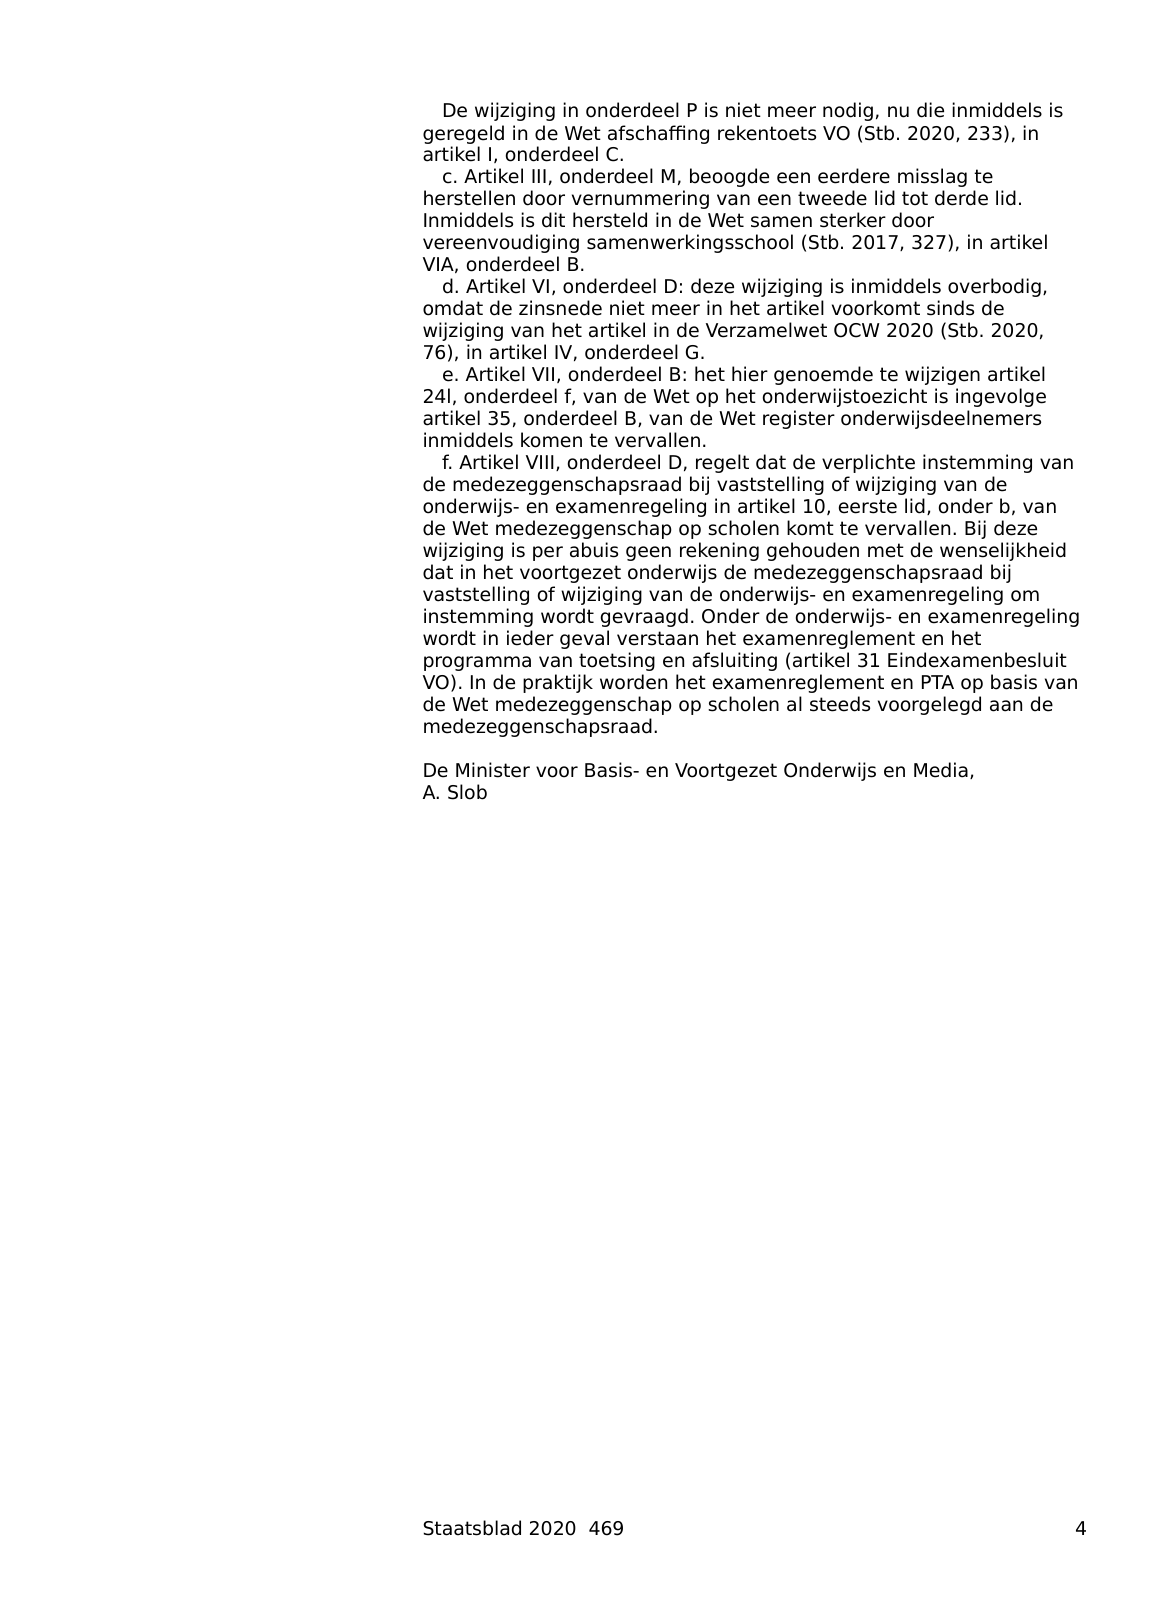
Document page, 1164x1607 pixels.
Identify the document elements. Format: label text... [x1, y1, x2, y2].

text De wijziging in onderdeel P is niet meer nodig, nu die inmiddels is geregeld in de Wet afschaffing rekentoets VO (Stb. 2020, 233), in artikel I, onderdeel C. [422, 100, 1087, 166]
text De Minister voor Basis- en Voortgezet Onderwijs en Media, A. Slob [422, 760, 1087, 804]
text c. Artikel III, onderdeel M, beoogde een eerdere misslag te herstellen door vernummering van een tweede lid tot derde lid. Inmiddels is dit hersteld in de Wet samen sterker door vereenvoudiging samenwerkingsschool (Stb. 2017, 327), in artikel VIA, onderdeel B. [422, 166, 1087, 276]
text e. Artikel VII, onderdeel B: het hier genoemde te wijzigen artikel 24l, onderdeel f, van de Wet op het onderwijstoezicht is ingevolge artikel 35, onderdeel B, van de Wet register onderwijsdeelnemers inmiddels komen te vervallen. [422, 364, 1087, 452]
text d. Artikel VI, onderdeel D: deze wijziging is inmiddels overbodig, omdat de zinsnede niet meer in het artikel voorkomt sinds de wijziging van het artikel in de Verzamelwet OCW 2020 (Stb. 2020, 76), in artikel IV, onderdeel G. [422, 276, 1087, 364]
text f. Artikel VIII, onderdeel D, regelt dat de verplichte instemming van de medezeggenschapsraad bij vaststelling of wijziging van de onderwijs- en examenregeling in artikel 10, eerste lid, onder b, van de Wet medezeggenschap op scholen komt te vervallen. Bij deze wijziging is per abuis geen rekening gehouden met de wenselijkheid dat in het voortgezet onderwijs de medezeggenschapsraad bij vaststelling of wijziging van de onderwijs- en examenregeling om instemming wordt gevraagd. Onder de onderwijs- en examenregeling wordt in ieder geval verstaan het examenreglement en het programma van toetsing en afsluiting (artikel 31 Eindexamenbesluit VO). In de praktijk worden het examenreglement en PTA op basis van de Wet medezeggenschap op scholen al steeds voorgelegd aan de medezeggenschapsraad. [422, 452, 1087, 738]
